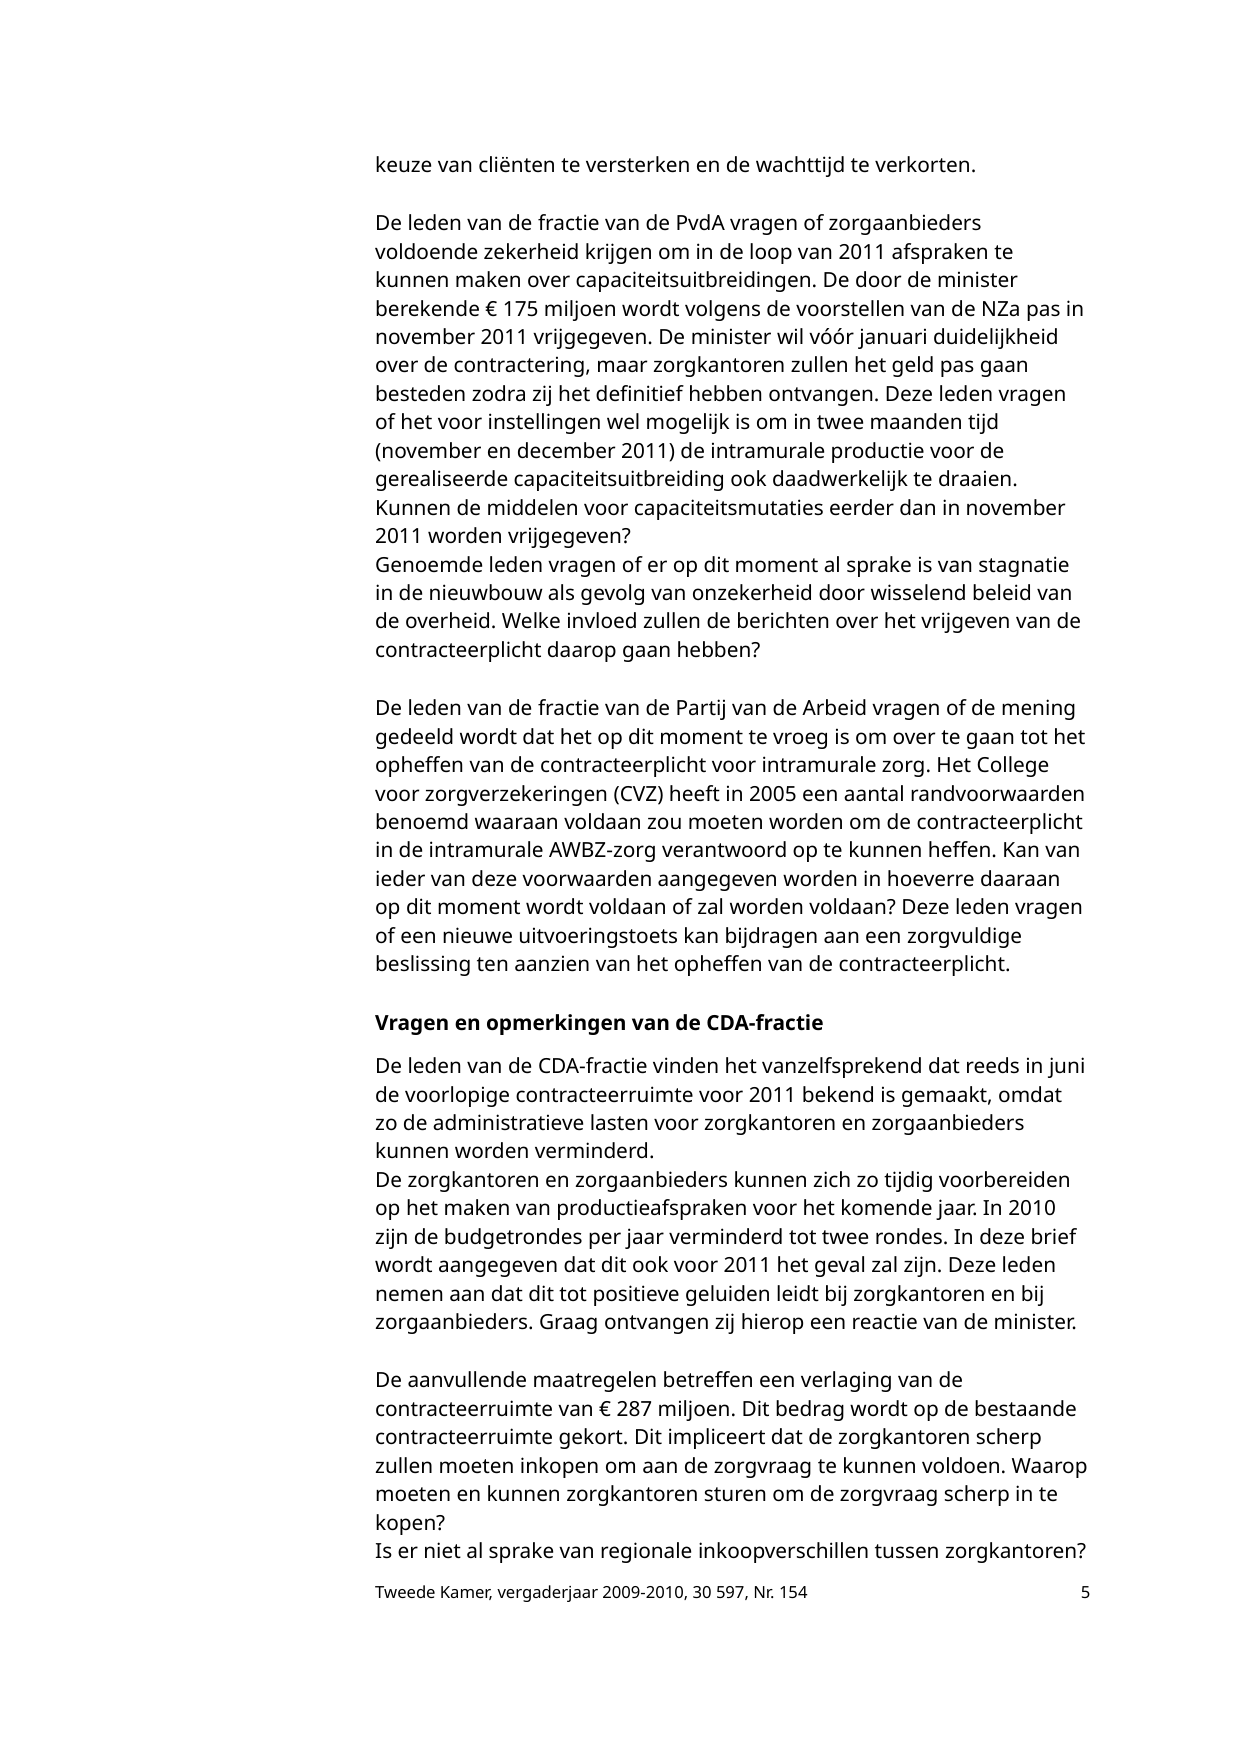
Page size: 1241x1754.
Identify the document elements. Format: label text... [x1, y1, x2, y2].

text De leden van de fractie van de Partij van de Arbeid vragen of de mening gedeeld wordt dat het op dit moment te vroeg is om over te gaan tot het opheffen van de contracteerplicht voor intramurale zorg. Het College voor zorgverzekeringen (CVZ) heeft in 2005 een aantal randvoorwaarden benoemd waaraan voldaan zou moeten worden om de contracteerplicht in de intramurale AWBZ-zorg verantwoord op te kunnen heffen. Kan van ieder van deze voorwaarden aangegeven worden in hoeverre daaraan op dit moment wordt voldaan of zal worden voldaan? Deze leden vragen of een nieuwe uitvoeringstoets kan bijdragen aan een zorgvuldige beslissing ten aanzien van het opheffen van de contracteerplicht. [375, 693, 1090, 978]
text Is er niet al sprake van regionale inkoopverschillen tussen zorgkantoren? [375, 1536, 1090, 1565]
text keuze van cliënten te versterken en de wachttijd te verkorten. [375, 150, 1090, 178]
text De aanvullende maatregelen betreffen een verlaging van de contracteerruimte van € 287 miljoen. Dit bedrag wordt op de bestaande contracteerruimte gekort. Dit impliceert dat de zorgkantoren scherp zullen moeten inkopen om aan de zorgvraag te kunnen voldoen. Waarop moeten en kunnen zorgkantoren sturen om de zorgvraag scherp in te kopen? [375, 1366, 1090, 1536]
text Genoemde leden vragen of er op dit moment al sprake is van stagnatie in de nieuwbouw als gevolg van onzekerheid door wisselend beleid van de overheid. Welke invloed zullen de berichten over het vrijgeven van de contracteerplicht daarop gaan hebben? [375, 550, 1090, 663]
text Vragen en opmerkingen van de CDA-fractie [375, 1008, 1090, 1036]
text De leden van de fractie van de PvdA vragen of zorgaanbieders voldoende zekerheid krijgen om in de loop van 2011 afspraken te kunnen maken over capaciteitsuitbreidingen. De door de minister berekende € 175 miljoen wordt volgens de voorstellen van de NZa pas in november 2011 vrijgegeven. De minister wil vóór januari duidelijkheid over de contractering, maar zorgkantoren zullen het geld pas gaan besteden zodra zij het definitief hebben ontvangen. Deze leden vragen of het voor instellingen wel mogelijk is om in twee maanden tijd (november en december 2011) de intramurale productie voor de gerealiseerde capaciteitsuitbreiding ook daadwerkelijk te draaien. Kunnen de middelen voor capaciteitsmutaties eerder dan in november 2011 worden vrijgegeven? [375, 208, 1090, 550]
text De leden van de CDA-fractie vinden het vanzelfsprekend dat reeds in juni de voorlopige contracteerruimte voor 2011 bekend is gemaakt, omdat zo de administratieve lasten voor zorgkantoren en zorgaanbieders kunnen worden verminderd. [375, 1051, 1090, 1165]
text De zorgkantoren en zorgaanbieders kunnen zich zo tijdig voorbereiden op het maken van productieafspraken voor het komende jaar. In 2010 zijn de budgetrondes per jaar verminderd tot twee rondes. In deze brief wordt aangegeven dat dit ook voor 2011 het geval zal zijn. Deze leden nemen aan dat dit tot positieve geluiden leidt bij zorgkantoren en bij zorgaanbieders. Graag ontvangen zij hierop een reactie van de minister. [375, 1165, 1090, 1336]
